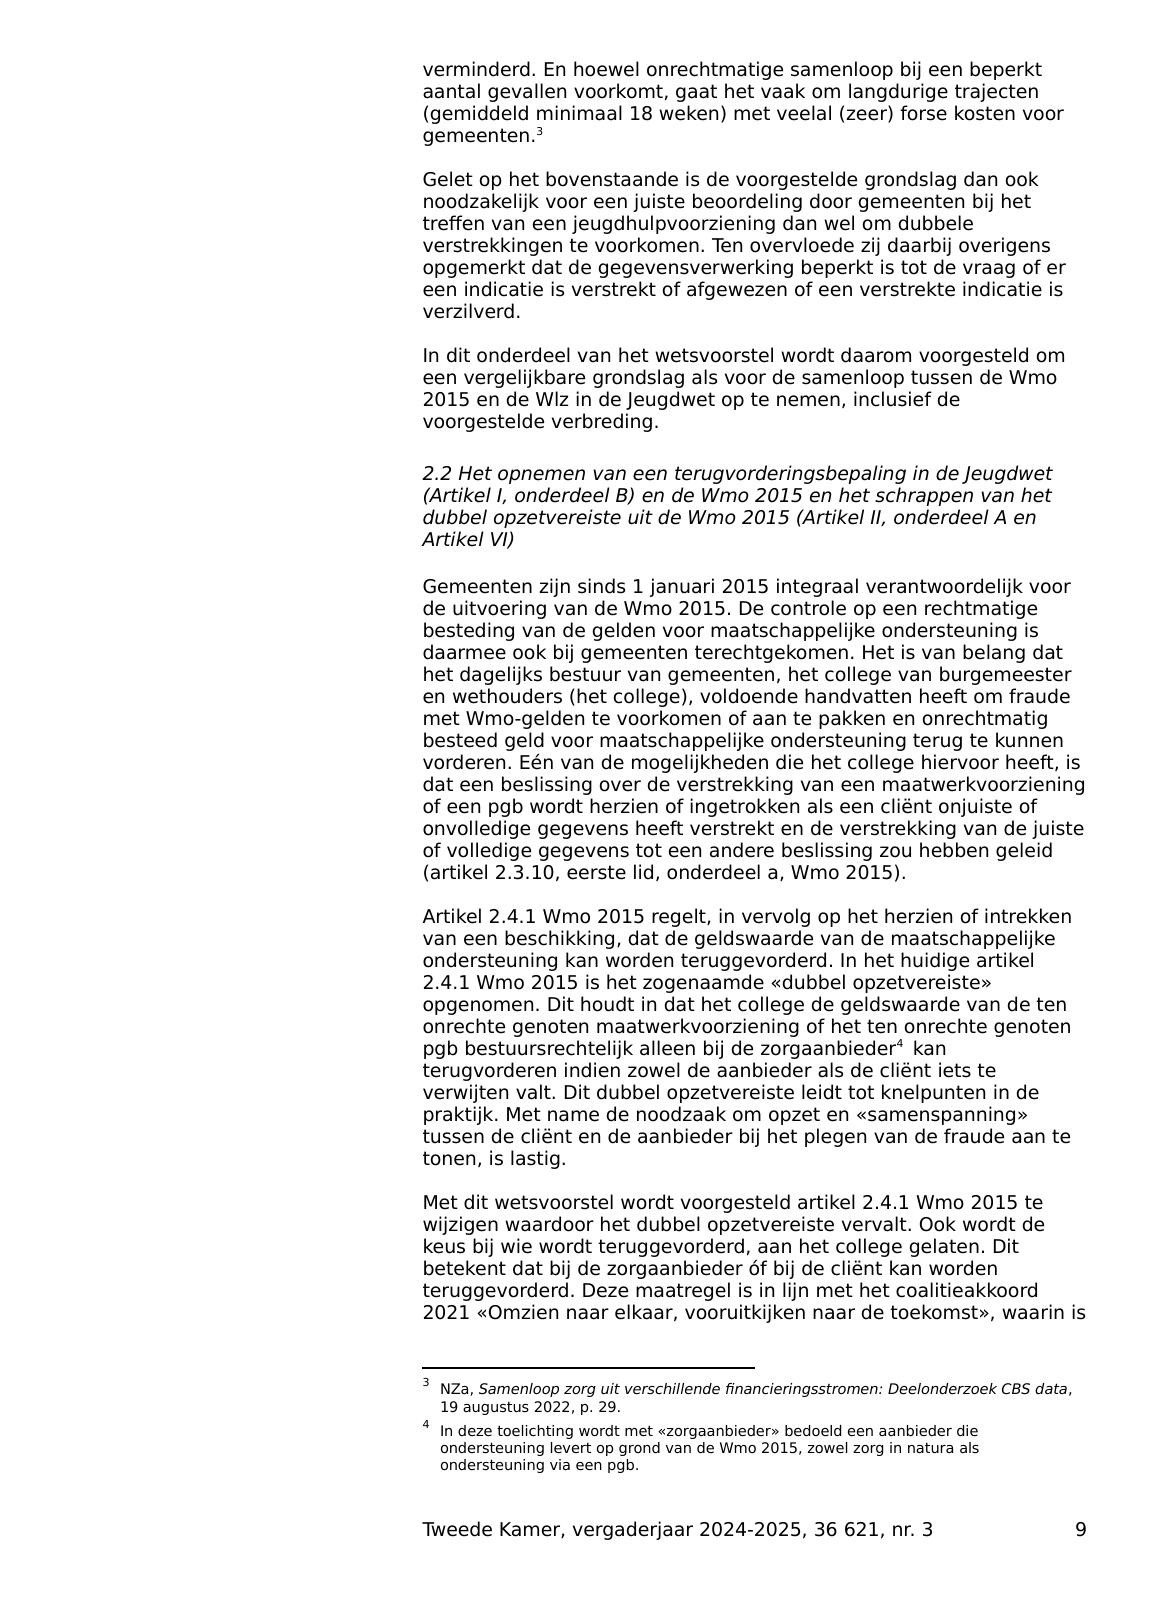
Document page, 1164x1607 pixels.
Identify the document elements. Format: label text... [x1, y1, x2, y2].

text Artikel 2.4.1 Wmo 2015 regelt, in vervolg op het herzien of intrekken van een beschikking, dat de geldswaarde van de maatschappelijke ondersteuning kan worden teruggevorderd. In het huidige artikel 2.4.1 Wmo 2015 is het zogenaamde «dubbel opzetvereiste» opgenomen. Dit houdt in dat het college de geldswaarde van de ten onrechte genoten maatwerkvoorziening of het ten onrechte genoten pgb bestuursrechtelijk alleen bij de zorgaanbieder kan terugvorderen indien zowel de aanbieder als de cliënt iets te verwijten valt. Dit dubbel opzetvereiste leidt tot knelpunten in de praktijk. Met name de noodzaak om opzet en «samenspanning» tussen de cliënt en de aanbieder bij het plegen van de fraude aan te tonen, is lastig. [422, 906, 1087, 1170]
text NZa, Samenloop zorg uit verschillende financieringsstromen: Deelonderzoek CBS data, 19 augustus 2022, p. 29. [422, 1377, 1087, 1416]
text Gelet op het bovenstaande is de voorgestelde grondslag dan ook noodzakelijk voor een juiste beoordeling door gemeenten bij het treffen van een jeugdhulpvoorziening dan wel om dubbele verstrekkingen te voorkomen. Ten overvloede zij daarbij overigens opgemerkt dat de gegevensverwerking beperkt is tot de vraag of er een indicatie is verstrekt of afgewezen of een verstrekte indicatie is verzilverd. [422, 169, 1087, 323]
text Met dit wetsvoorstel wordt voorgesteld artikel 2.4.1 Wmo 2015 te wijzigen waardoor het dubbel opzetvereiste vervalt. Ook wordt de keus bij wie wordt teruggevorderd, aan het college gelaten. Dit betekent dat bij de zorgaanbieder óf bij de cliënt kan worden teruggevorderd. Deze maatregel is in lijn met het coalitieakkoord 2021 «Omzien naar elkaar, vooruitkijken naar de toekomst», waarin is [422, 1192, 1087, 1324]
text In deze toelichting wordt met «zorgaanbieder» bedoeld een aanbieder die ondersteuning levert op grond van de Wmo 2015, zowel zorg in natura als ondersteuning via een pgb. [422, 1418, 1087, 1474]
text Gemeenten zijn sinds 1 januari 2015 integraal verantwoordelijk voor de uitvoering van de Wmo 2015. De controle op een rechtmatige besteding van de gelden voor maatschappelijke ondersteuning is daarmee ook bij gemeenten terechtgekomen. Het is van belang dat het dagelijks bestuur van gemeenten, het college van burgemeester en wethouders (het college), voldoende handvatten heeft om fraude met Wmo-gelden te voorkomen of aan te pakken en onrechtmatig besteed geld voor maatschappelijke ondersteuning terug te kunnen vorderen. Eén van de mogelijkheden die het college hiervoor heeft, is dat een beslissing over de verstrekking van een maatwerkvoorziening of een pgb wordt herzien of ingetrokken als een cliënt onjuiste of onvolledige gegevens heeft verstrekt en de verstrekking van de juiste of volledige gegevens tot een andere beslissing zou hebben geleid (artikel 2.3.10, eerste lid, onderdeel a, Wmo 2015). [422, 576, 1087, 884]
text verminderd. En hoewel onrechtmatige samenloop bij een beperkt aantal gevallen voorkomt, gaat het vaak om langdurige trajecten (gemiddeld minimaal 18 weken) met veelal (zeer) forse kosten voor gemeenten. [422, 59, 1087, 147]
subtitle 2.2 Het opnemen van een terugvorderingsbepaling in de Jeugdwet (Artikel I, onderdeel B) en de Wmo 2015 en het schrappen van het dubbel opzetvereiste uit de Wmo 2015 (Artikel II, onderdeel A en Artikel VI) [422, 463, 1087, 551]
text In dit onderdeel van het wetsvoorstel wordt daarom voorgesteld om een vergelijkbare grondslag als voor de samenloop tussen de Wmo 2015 en de Wlz in de Jeugdwet op te nemen, inclusief de voorgestelde verbreding. [422, 345, 1087, 433]
